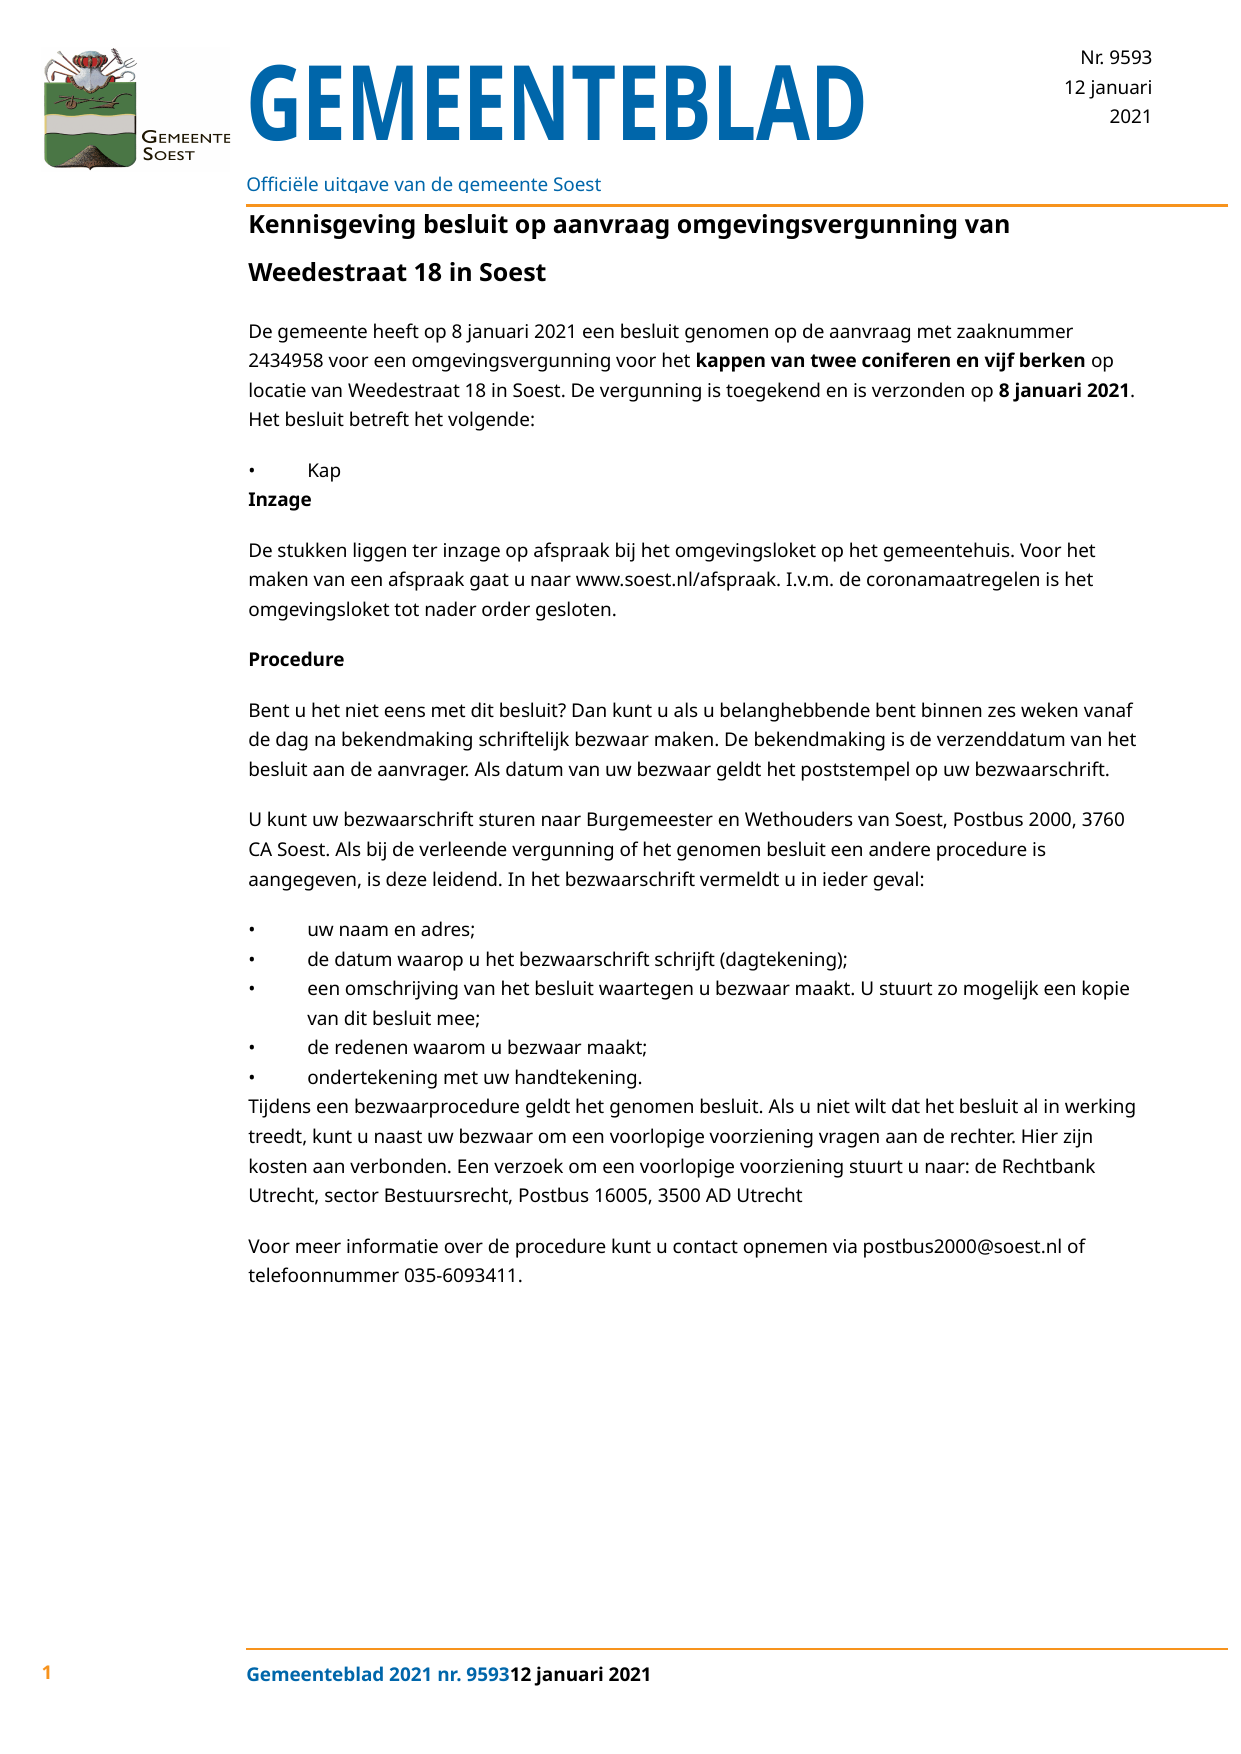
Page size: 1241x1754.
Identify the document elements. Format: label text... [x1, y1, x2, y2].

list uw naam en adres; [248, 916, 1152, 942]
list Kap [248, 457, 1152, 483]
text Inzage [248, 487, 1152, 512]
list een omschrijving van het besluit waartegen u bezwaar maakt. U stuurt zo mogelijk een kopie van dit besluit mee; [248, 975, 1152, 1031]
text De stukken liggen ter inzage op afspraak bij het omgevingsloket op het gemeentehuis. Voor het maken van een afspraak gaat u naar www.soest.nl/afspraak. I.v.m. de coronamaatregelen is het omgevingsloket tot nader order gesloten. [248, 537, 1152, 622]
picture [41, 47, 231, 172]
text Bent u het niet eens met dit besluit? Dan kunt u als u belanghebbende bent binnen zes weken vanaf de dag na bekendmaking schriftelijk bezwaar maken. De bekendmaking is de verzenddatum van het besluit aan de aanvrager. Als datum van uw bezwaar geldt het poststempel op uw bezwaarschrift. [248, 697, 1152, 782]
text U kunt uw bezwaarschrift sturen naar Burgemeester en Wethouders van Soest, Postbus 2000, 3760 CA Soest. Als bij de verleende vergunning of het genomen besluit een andere procedure is aangegeven, is deze leidend. In het bezwaarschrift vermeldt u in ieder geval: [248, 807, 1152, 892]
text Procedure [248, 647, 1152, 672]
text Voor meer informatie over de procedure kunt u contact opnemen via postbus2000@soest.nl of telefoonnummer 035-6093411. [248, 1233, 1152, 1288]
list de redenen waarom u bezwaar maakt; [248, 1034, 1152, 1060]
list ondertekening met uw handtekening. [248, 1064, 1152, 1090]
text Tijdens een bezwaarprocedure geldt het genomen besluit. Als u niet wilt dat het besluit al in werking treedt, kunt u naast uw bezwaar om een voorlopige voorziening vragen aan de rechter. Hier zijn kosten aan verbonden. Een verzoek om een voorlopige voorziening stuurt u naar: de Rechtbank Utrecht, sector Bestuursrecht, Postbus 16005, 3500 AD Utrecht [248, 1094, 1152, 1208]
list de datum waarop u het bezwaarschrift schrijft (dagtekening); [248, 946, 1152, 972]
text Kennisgeving besluit op aanvraag omgevingsvergunning van Weedestraat 18 in Soest [248, 207, 1152, 288]
text De gemeente heeft op 8 januari 2021 een besluit genomen op de aanvraag met zaaknummer 2434958 voor een omgevingsvergunning voor het kappen van twee coniferen en vijf berken op locatie van Weedestraat 18 in Soest. De vergunning is toegekend en is verzonden op 8 januari 2021. Het besluit betreft het volgende: [248, 318, 1152, 432]
